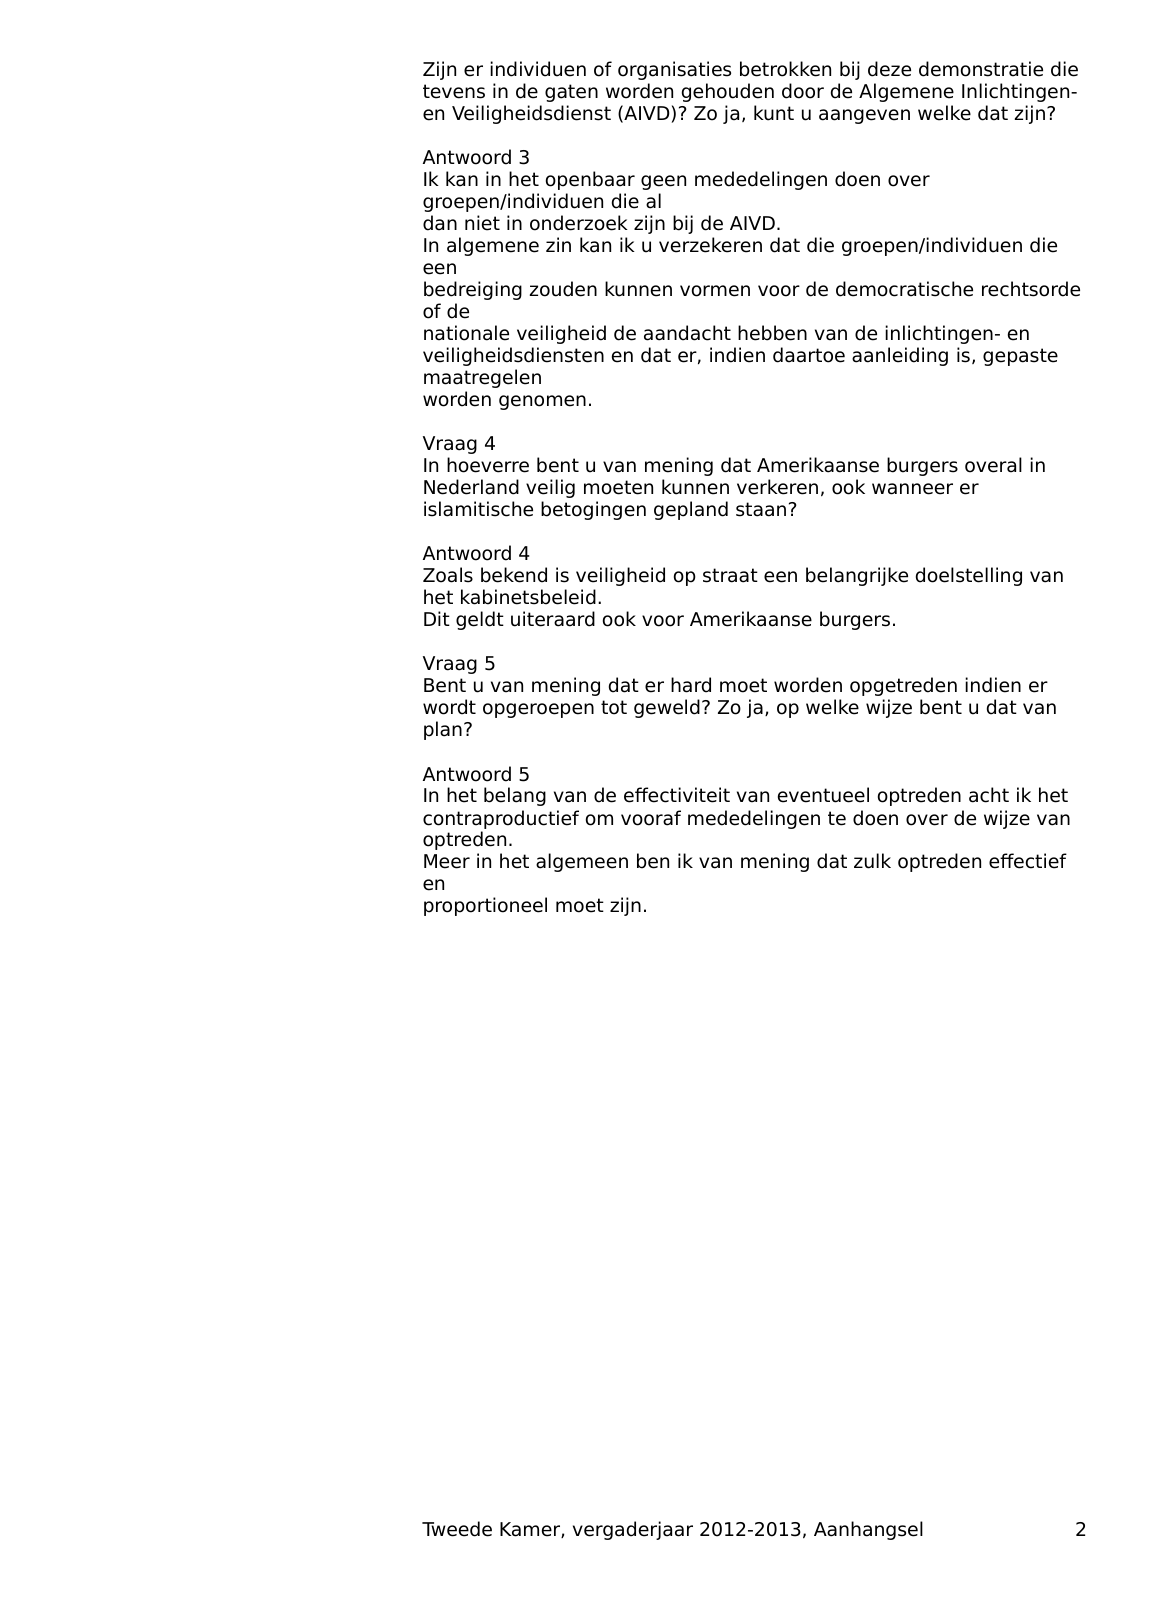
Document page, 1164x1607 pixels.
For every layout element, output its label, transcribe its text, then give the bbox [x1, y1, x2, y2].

text In hoeverre bent u van mening dat Amerikaanse burgers overal in Nederland veilig moeten kunnen verkeren, ook wanneer er islamitische betogingen gepland staan? [422, 455, 1087, 521]
text Ik kan in het openbaar geen mededelingen doen over groepen/individuen die al [422, 169, 1087, 213]
text Antwoord 4 [422, 543, 1087, 565]
text Bent u van mening dat er hard moet worden opgetreden indien er wordt opgeroepen tot geweld? Zo ja, op welke wijze bent u dat van plan? [422, 675, 1087, 741]
text Zijn er individuen of organisaties betrokken bij deze demonstratie die tevens in de gaten worden gehouden door de Algemene Inlichtingen- en Veiligheidsdienst (AIVD)? Zo ja, kunt u aangeven welke dat zijn? [422, 59, 1087, 125]
text worden genomen. [422, 389, 1087, 411]
text Antwoord 3 [422, 147, 1087, 169]
text In het belang van de effectiviteit van eventueel optreden acht ik het contraproductief om vooraf mededelingen te doen over de wijze van optreden. [422, 785, 1087, 851]
text Antwoord 5 [422, 763, 1087, 785]
text dan niet in onderzoek zijn bij de AIVD. [422, 213, 1087, 235]
text Zoals bekend is veiligheid op straat een belangrijke doelstelling van het kabinetsbeleid. [422, 565, 1087, 609]
text Meer in het algemeen ben ik van mening dat zulk optreden effectief en [422, 851, 1087, 895]
text In algemene zin kan ik u verzekeren dat die groepen/individuen die een [422, 235, 1087, 279]
text bedreiging zouden kunnen vormen voor de democratische rechtsorde of de [422, 279, 1087, 323]
text Vraag 4 [422, 433, 1087, 455]
text nationale veiligheid de aandacht hebben van de inlichtingen- en [422, 323, 1087, 345]
text proportioneel moet zijn. [422, 895, 1087, 917]
text veiligheidsdiensten en dat er, indien daartoe aanleiding is, gepaste maatregelen [422, 345, 1087, 389]
text Vraag 5 [422, 653, 1087, 675]
text Dit geldt uiteraard ook voor Amerikaanse burgers. [422, 609, 1087, 631]
